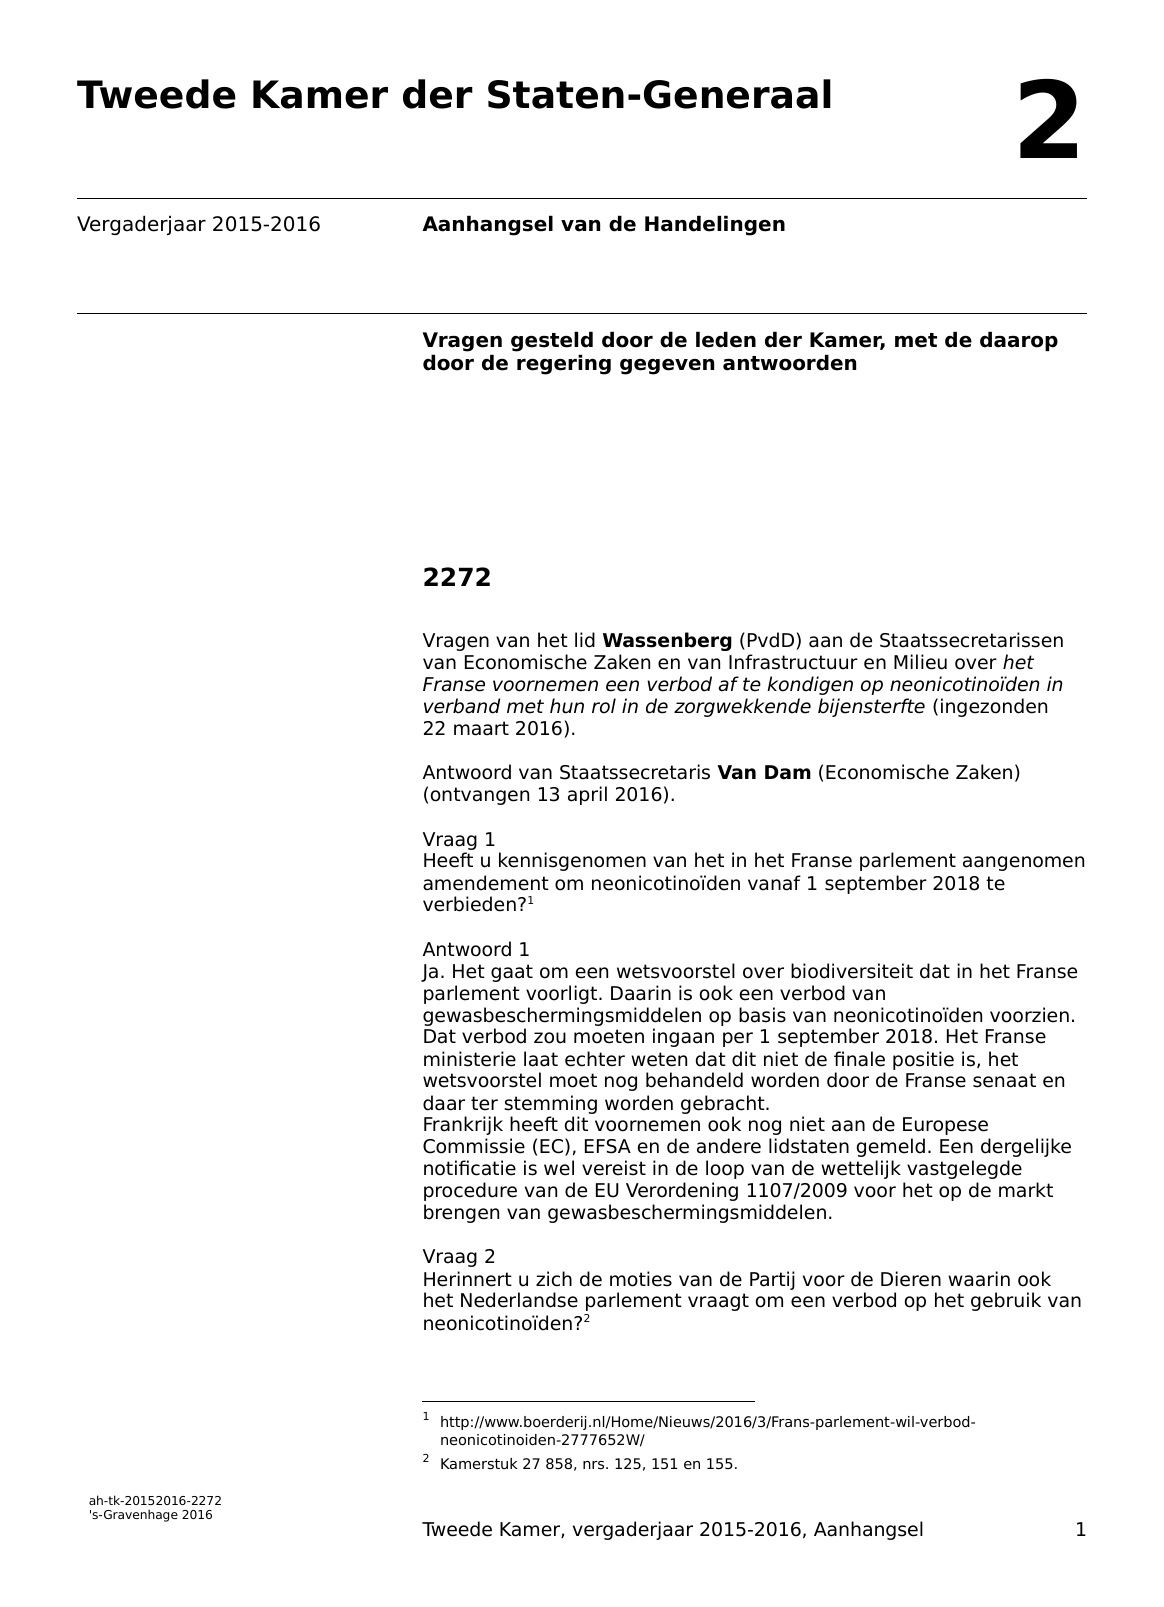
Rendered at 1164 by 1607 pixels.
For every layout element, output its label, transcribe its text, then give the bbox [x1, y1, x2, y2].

text 2272 [422, 563, 1087, 592]
table_cell Aanhangsel van de Handelingen [422, 199, 1087, 313]
table_cell [77, 314, 422, 375]
text Ja. Het gaat om een wetsvoorstel over biodiversiteit dat in het Franse parlement voorligt. Daarin is ook een verbod van gewasbeschermingsmiddelen op basis van neonicotinoïden voorzien. Dat verbod zou moeten ingaan per 1 september 2018. Het Franse ministerie laat echter weten dat dit niet de finale positie is, het wetsvoorstel moet nog behandeld worden door de Franse senaat en daar ter stemming worden gebracht. [422, 961, 1087, 1114]
text Vraag 2 [422, 1246, 1087, 1268]
table_cell Vragen gesteld door de leden der Kamer, met de daarop door de regering gegeven antwoorden [422, 314, 1087, 375]
text Vragen van het lid Wassenberg (PvdD) aan de Staatssecretarissen van Economische Zaken en van Infrastructuur en Milieu over het Franse voornemen een verbod af te kondigen op neonicotinoïden in verband met hun rol in de zorgwekkende bijensterfte (ingezonden 22 maart 2016). [422, 630, 1087, 740]
table_cell Vergaderjaar 2015-2016 [77, 199, 422, 313]
table_header Tweede Kamer der Staten-Generaal [77, 59, 886, 198]
text Kamerstuk 27 858, nrs. 125, 151 en 155. [422, 1452, 1087, 1474]
text Herinnert u zich de moties van de Partij voor de Dieren waarin ook het Nederlandse parlement vraagt om een verbod op het gebruik van neonicotinoïden? [422, 1268, 1087, 1334]
text Vraag 1 [422, 828, 1087, 850]
text http://www.boerderij.nl/Home/Nieuws/2016/3/Frans-parlement-wil-verbod-neonicotinoiden-2777652W/ [422, 1410, 1087, 1449]
table_header 2 [886, 59, 1087, 198]
text Antwoord 1 [422, 938, 1087, 961]
text Antwoord van Staatssecretaris Van Dam (Economische Zaken) (ontvangen 13 april 2016). [422, 762, 1087, 806]
text ah-tk-20152016-2272 [88, 1494, 323, 1508]
text Frankrijk heeft dit voornemen ook nog niet aan de Europese Commissie (EC), EFSA en de andere lidstaten gemeld. Een dergelijke notificatie is wel vereist in de loop van de wettelijk vastgelegde procedure van de EU Verordening 1107/2009 voor het op de markt brengen van gewasbeschermingsmiddelen. [422, 1114, 1087, 1224]
text Heeft u kennisgenomen van het in het Franse parlement aangenomen amendement om neonicotinoïden vanaf 1 september 2018 te verbieden? [422, 850, 1087, 916]
text 's-Gravenhage 2016 [88, 1508, 323, 1522]
